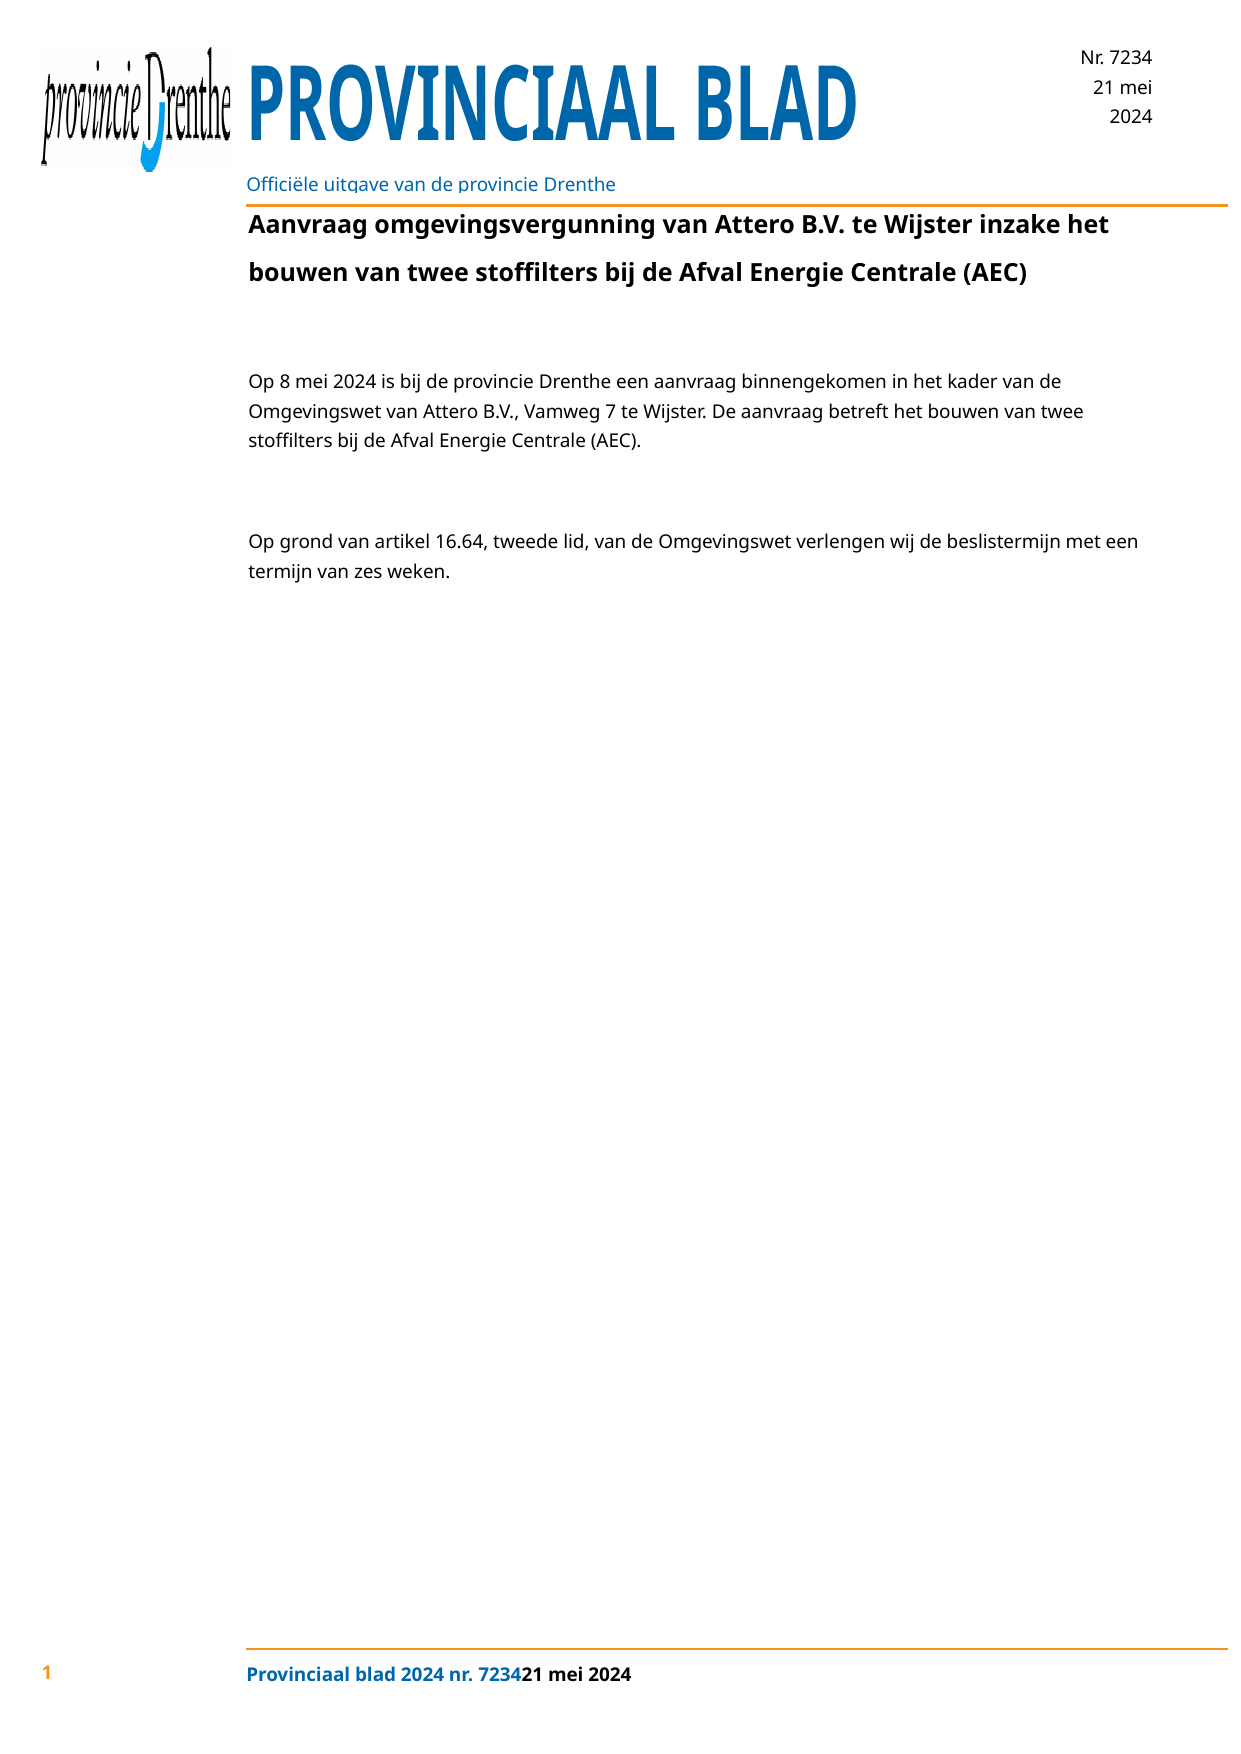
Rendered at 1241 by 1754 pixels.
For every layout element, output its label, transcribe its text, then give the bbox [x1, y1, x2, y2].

text Aanvraag omgevingsvergunning van Attero B.V. te Wijster inzake het bouwen van twee stoffilters bij de Afval Energie Centrale (AEC) [248, 207, 1152, 288]
text Op 8 mei 2024 is bij de provincie Drenthe een aanvraag binnengekomen in het kader van de Omgevingswet van Attero B.V., Vamweg 7 te Wijster. De aanvraag betreft het bouwen van twee stoffilters bij de Afval Energie Centrale (AEC). [248, 368, 1152, 453]
picture [41, 47, 231, 172]
text Op grond van artikel 16.64, tweede lid, van de Omgevingswet verlengen wij de beslistermijn met een termijn van zes weken. [248, 528, 1152, 584]
